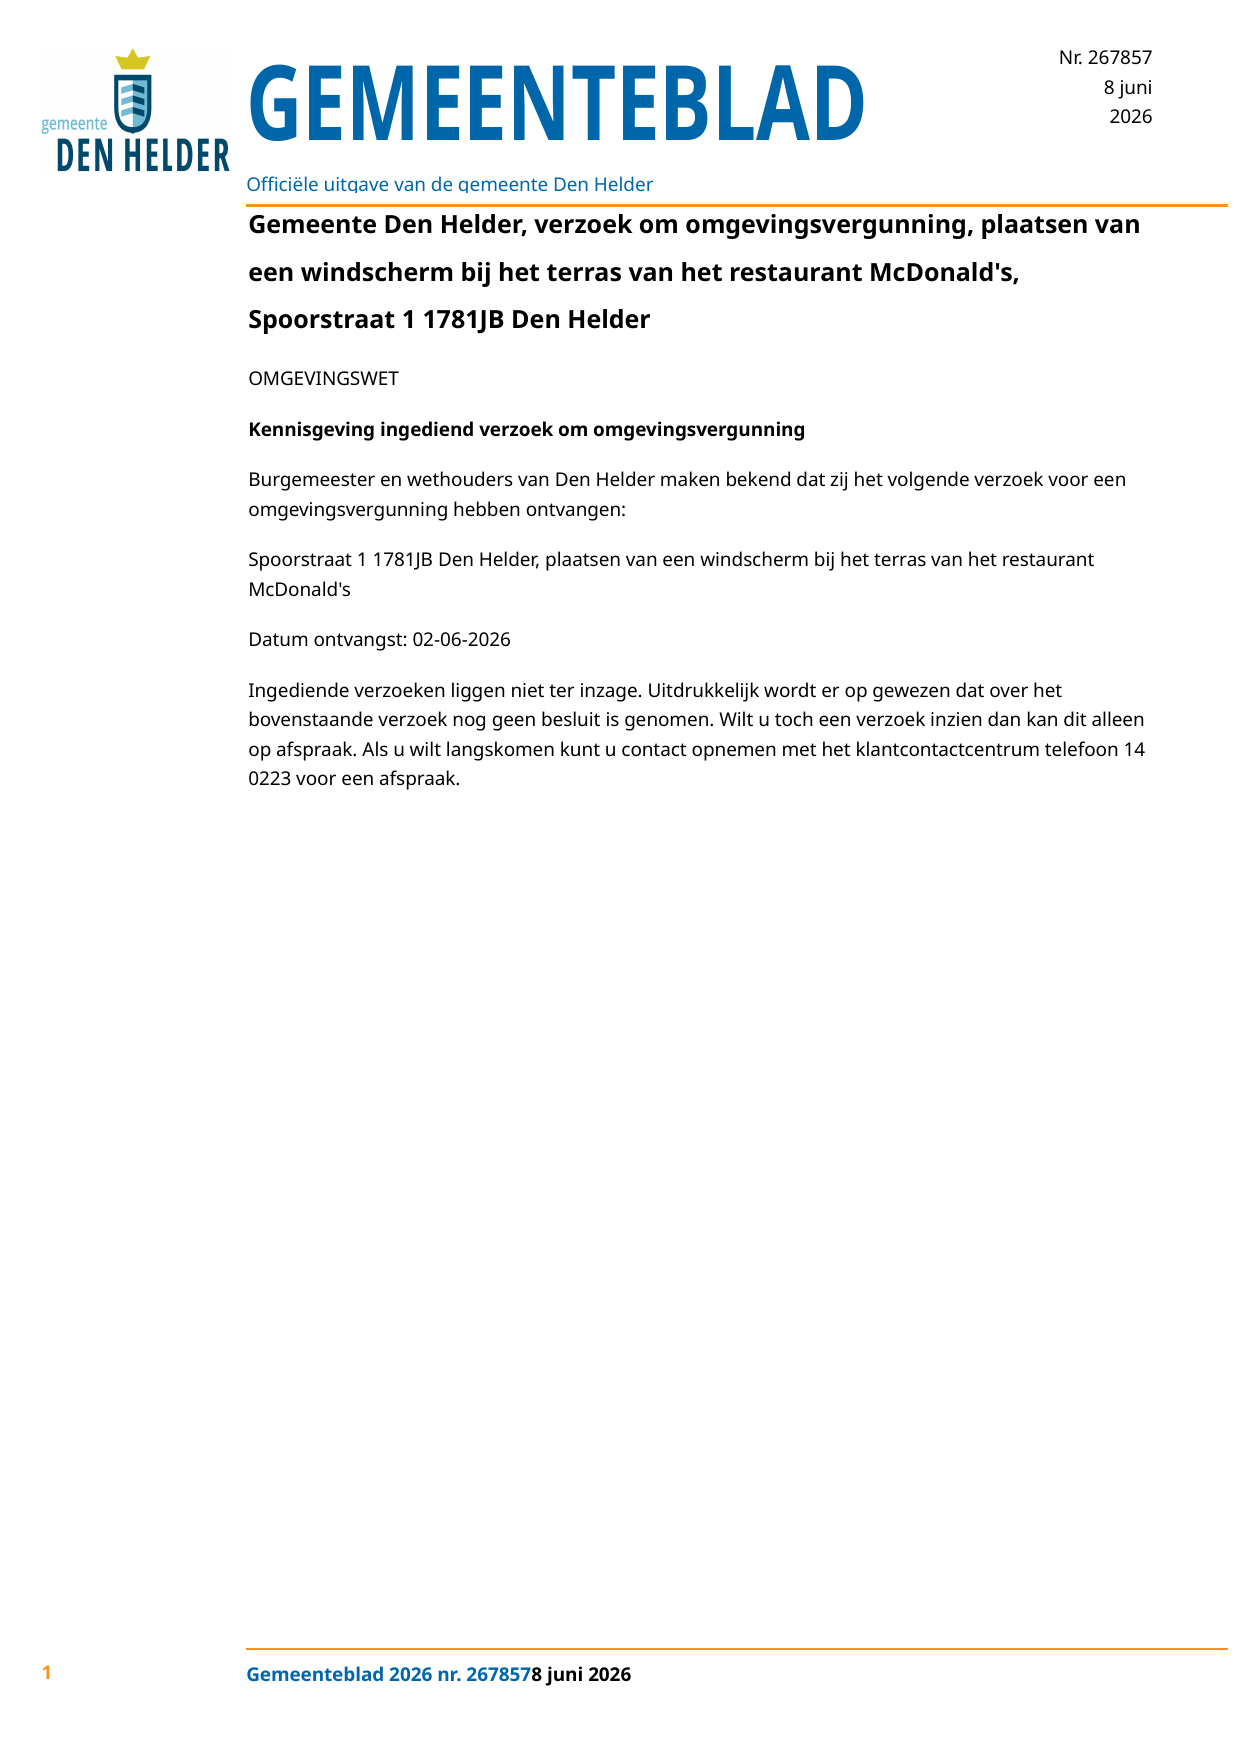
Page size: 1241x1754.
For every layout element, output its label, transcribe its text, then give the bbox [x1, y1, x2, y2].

text Spoorstraat 1 1781JB Den Helder, plaatsen van een windscherm bij het terras van het restaurant McDonald's [248, 546, 1152, 602]
picture [63, 144, 68, 165]
picture [130, 157, 135, 172]
text Datum ontvangst: 02-06-2026 [248, 626, 1152, 652]
picture [41, 47, 231, 172]
picture [100, 154, 106, 172]
text Kennisgeving ingediend verzoek om omgevingsvergunning [248, 416, 1152, 442]
text Burgemeester en wethouders van Den Helder maken bekend dat zij het volgende verzoek voor een omgevingsvergunning hebben ontvangen: [248, 466, 1152, 522]
text Gemeente Den Helder, verzoek om omgevingsvergunning, plaatsen van een windscherm bij het terras van het restaurant McDonald's, Spoorstraat 1 1781JB Den Helder [248, 207, 1152, 336]
picture [220, 160, 224, 172]
text OMGEVINGSWET [248, 366, 1152, 391]
text Ingediende verzoeken liggen niet ter inzage. Uitdrukkelijk wordt er op gewezen dat over het bovenstaande verzoek nog geen besluit is genomen. Wilt u toch een verzoek inzien dan kan dit alleen op afspraak. Als u wilt langskomen kunt u contact opnemen met het klantcontactcentrum telefoon 14 0223 voor een afspraak. [248, 677, 1152, 791]
picture [182, 144, 187, 165]
